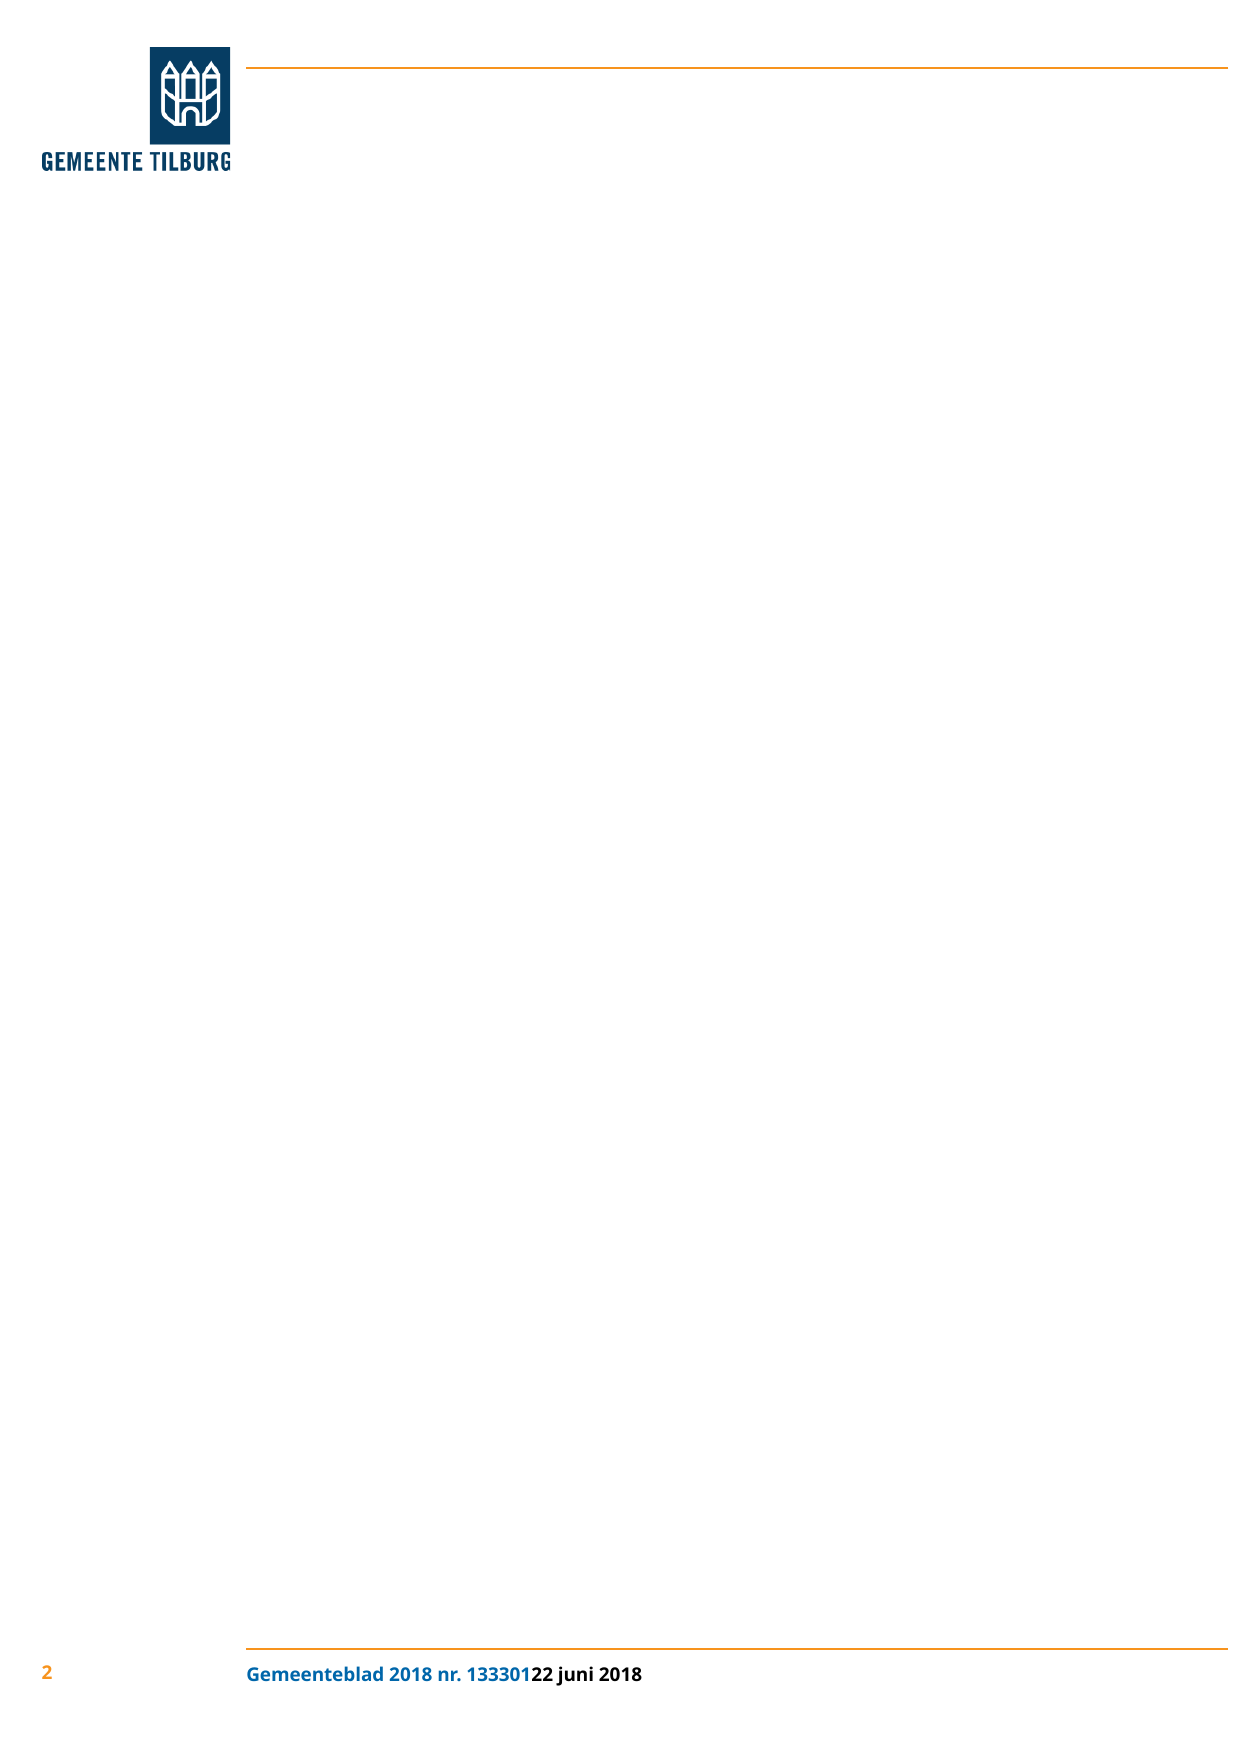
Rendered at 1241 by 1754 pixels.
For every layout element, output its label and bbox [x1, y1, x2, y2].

picture [41, 47, 231, 172]
